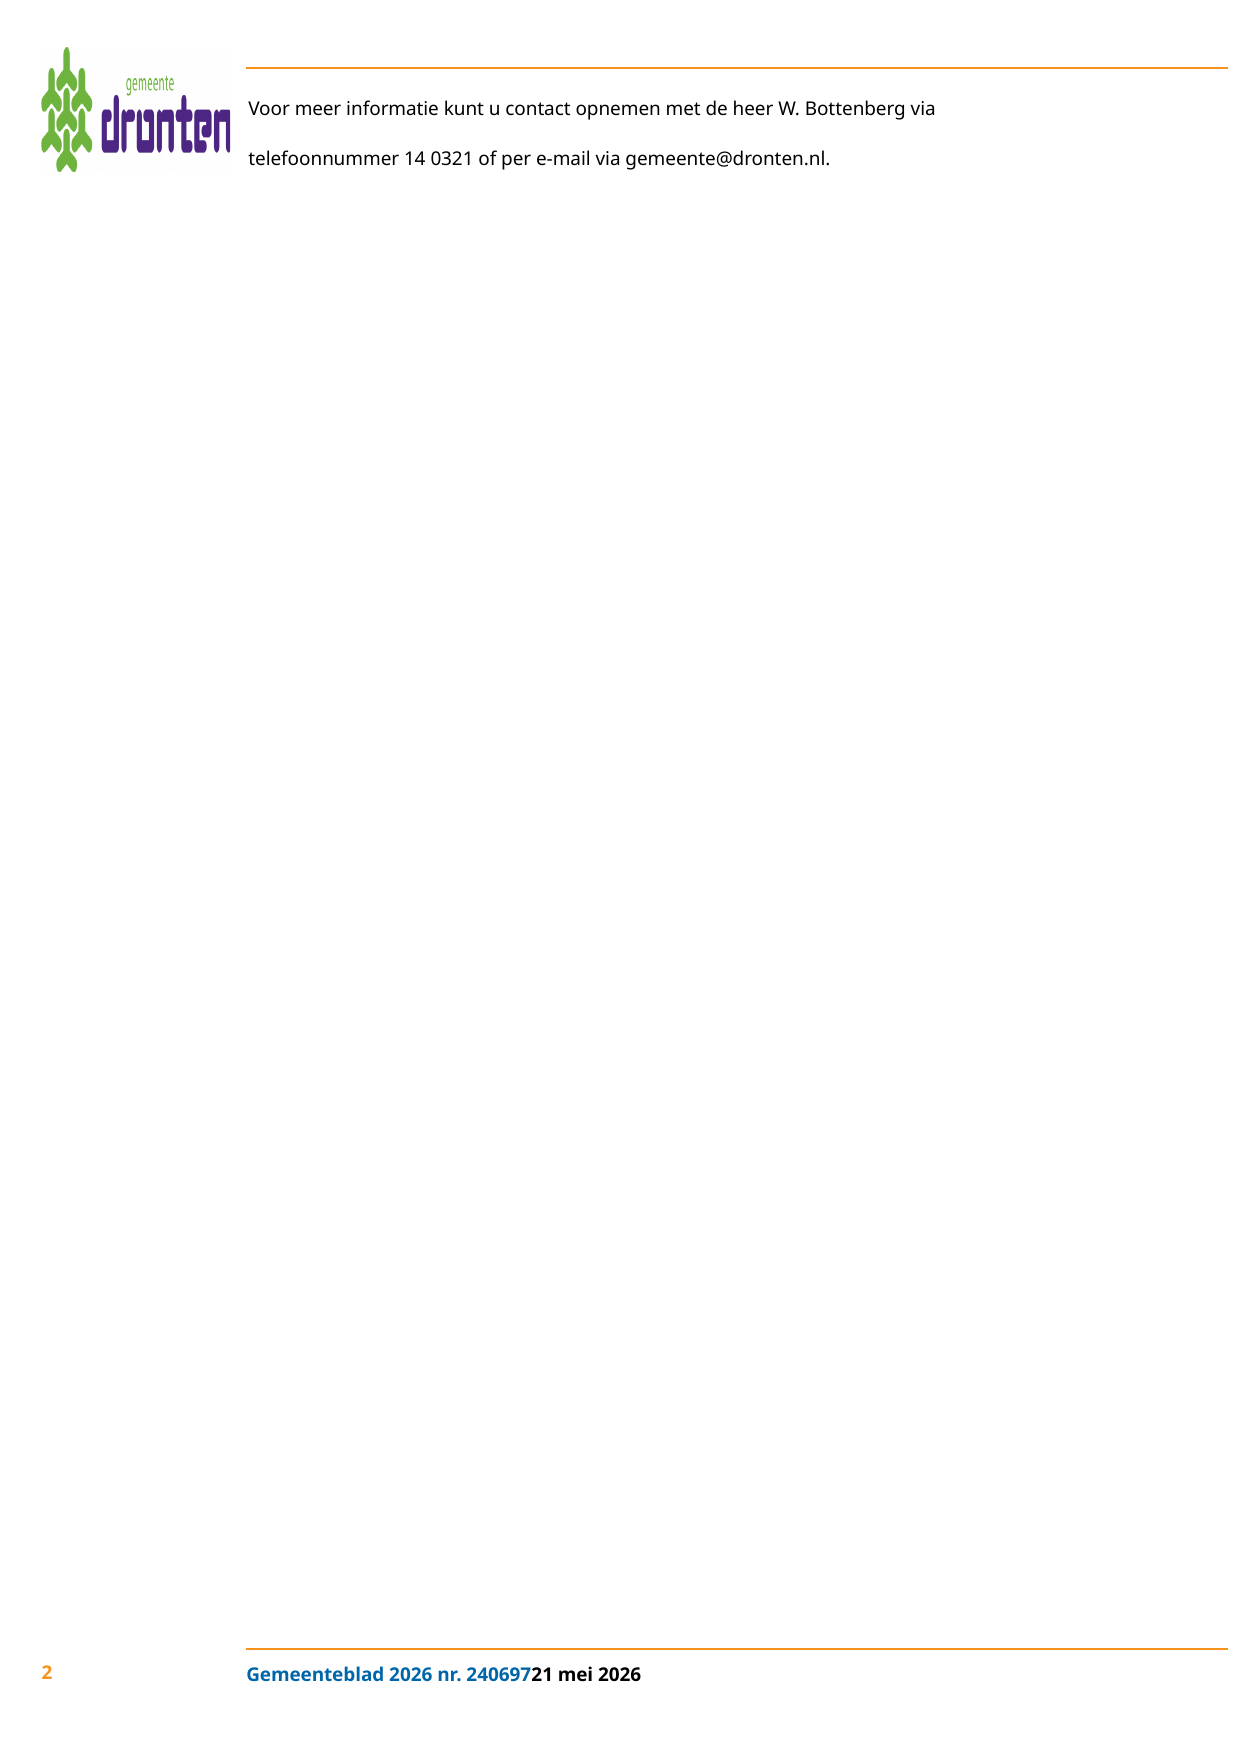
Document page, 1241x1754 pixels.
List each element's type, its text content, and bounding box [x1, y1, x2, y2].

text telefoonnummer 14 0321 of per e-mail via gemeente@dronten.nl. [248, 145, 1152, 171]
text Voor meer informatie kunt u contact opnemen met de heer W. Bottenberg via [248, 95, 1152, 121]
picture [41, 47, 231, 172]
